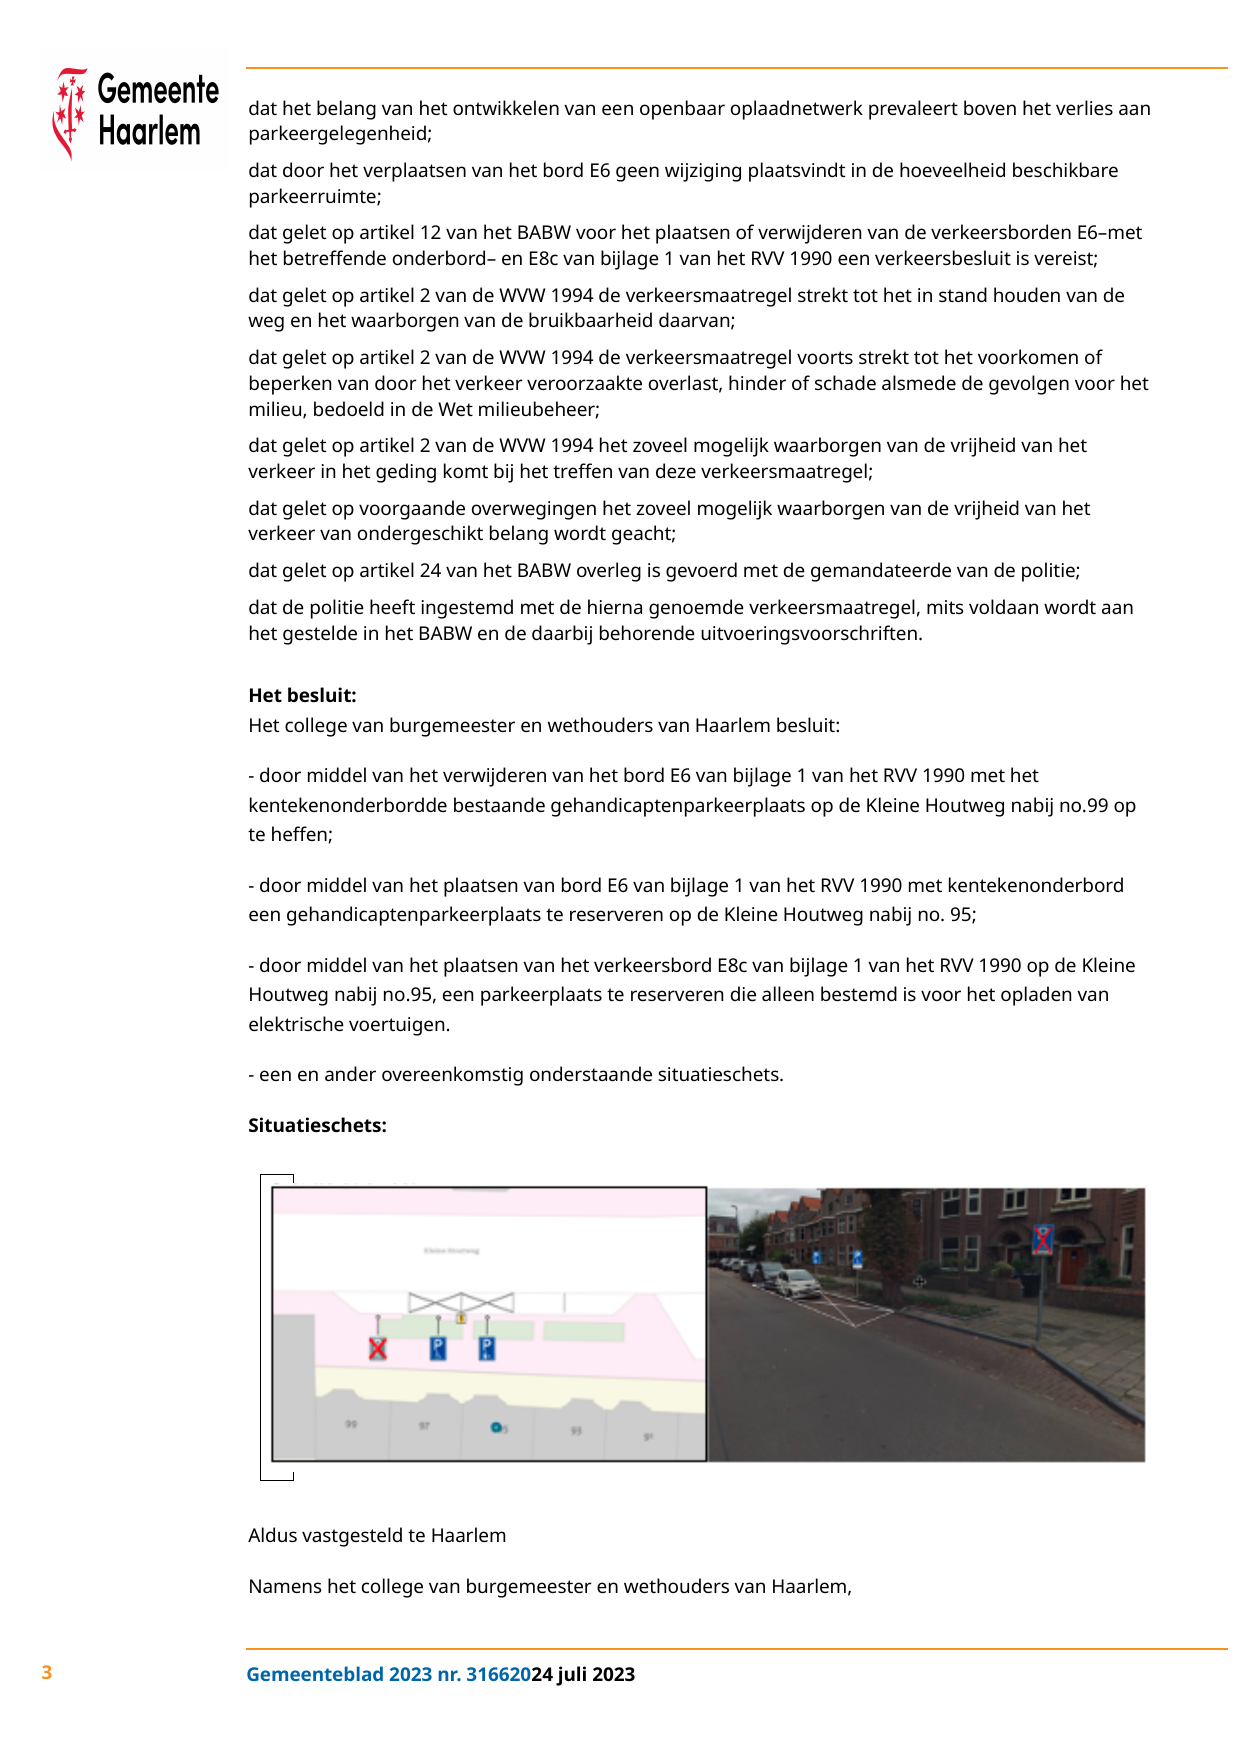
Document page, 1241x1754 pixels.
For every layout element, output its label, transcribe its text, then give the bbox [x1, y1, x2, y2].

text dat gelet op artikel 24 van het BABW overleg is gevoerd met de gemandateerde van de politie; [248, 557, 1152, 583]
text Aldus vastgesteld te Haarlem [248, 1523, 1152, 1548]
text Namens het college van burgemeester en wethouders van Haarlem, [248, 1573, 1152, 1599]
text - door middel van het plaatsen van bord E6 van bijlage 1 van het RVV 1990 met kentekenonderbord een gehandicaptenparkeerplaats te reserveren op de Kleine Houtweg nabij no. 95; [248, 872, 1152, 927]
text Situatieschets: [248, 1112, 1152, 1138]
text dat gelet op artikel 2 van de WVW 1994 de verkeersmaatregel voorts strekt tot het voorkomen of beperken van door het verkeer veroorzaakte overlast, hinder of schade alsmede de gevolgen voor het milieu, bedoeld in de Wet milieubeheer; [248, 344, 1152, 422]
text dat gelet op artikel 2 van de WVW 1994 het zoveel mogelijk waarborgen van de vrijheid van het verkeer in het geding komt bij het treffen van deze verkeersmaatregel; [248, 432, 1152, 484]
text - een en ander overeenkomstig onderstaande situatieschets. [248, 1062, 1152, 1087]
text dat door het verplaatsen van het bord E6 geen wijziging plaatsvindt in de hoeveelheid beschikbare parkeerruimte; [248, 157, 1152, 209]
text dat de politie heeft ingestemd met de hierna genoemde verkeersmaatregel, mits voldaan wordt aan het gestelde in het BABW en de daarbij behorende uitvoeringsvoorschriften. [248, 594, 1152, 645]
text - door middel van het verwijderen van het bord E6 van bijlage 1 van het RVV 1990 met het kentekenonderbordde bestaande gehandicaptenparkeerplaats op de Kleine Houtweg nabij no.99 op te heffen; [248, 762, 1152, 847]
text dat het belang van het ontwikkelen van een openbaar oplaadnetwerk prevaleert boven het verlies aan parkeergelegenheid; [248, 95, 1152, 146]
text dat gelet op artikel 12 van het BABW voor het plaatsen of verwijderen van de verkeersborden E6–met het betreffende onderbord– en E8c van bijlage 1 van het RVV 1990 een verkeersbesluit is vereist; [248, 219, 1152, 271]
text - door middel van het plaatsen van het verkeersbord E8c van bijlage 1 van het RVV 1990 op de Kleine Houtweg nabij no.95, een parkeerplaats te reserveren die alleen bestemd is voor het opladen van elektrische voertuigen. [248, 952, 1152, 1037]
picture [268, 1183, 1155, 1472]
text Het besluit: [248, 682, 1152, 708]
text Het college van burgemeester en wethouders van Haarlem besluit: [248, 712, 1152, 738]
text dat gelet op artikel 2 van de WVW 1994 de verkeersmaatregel strekt tot het in stand houden van de weg en het waarborgen van de bruikbaarheid daarvan; [248, 282, 1152, 333]
picture [41, 47, 231, 172]
text dat gelet op voorgaande overwegingen het zoveel mogelijk waarborgen van de vrijheid van het verkeer van ondergeschikt belang wordt geacht; [248, 495, 1152, 546]
